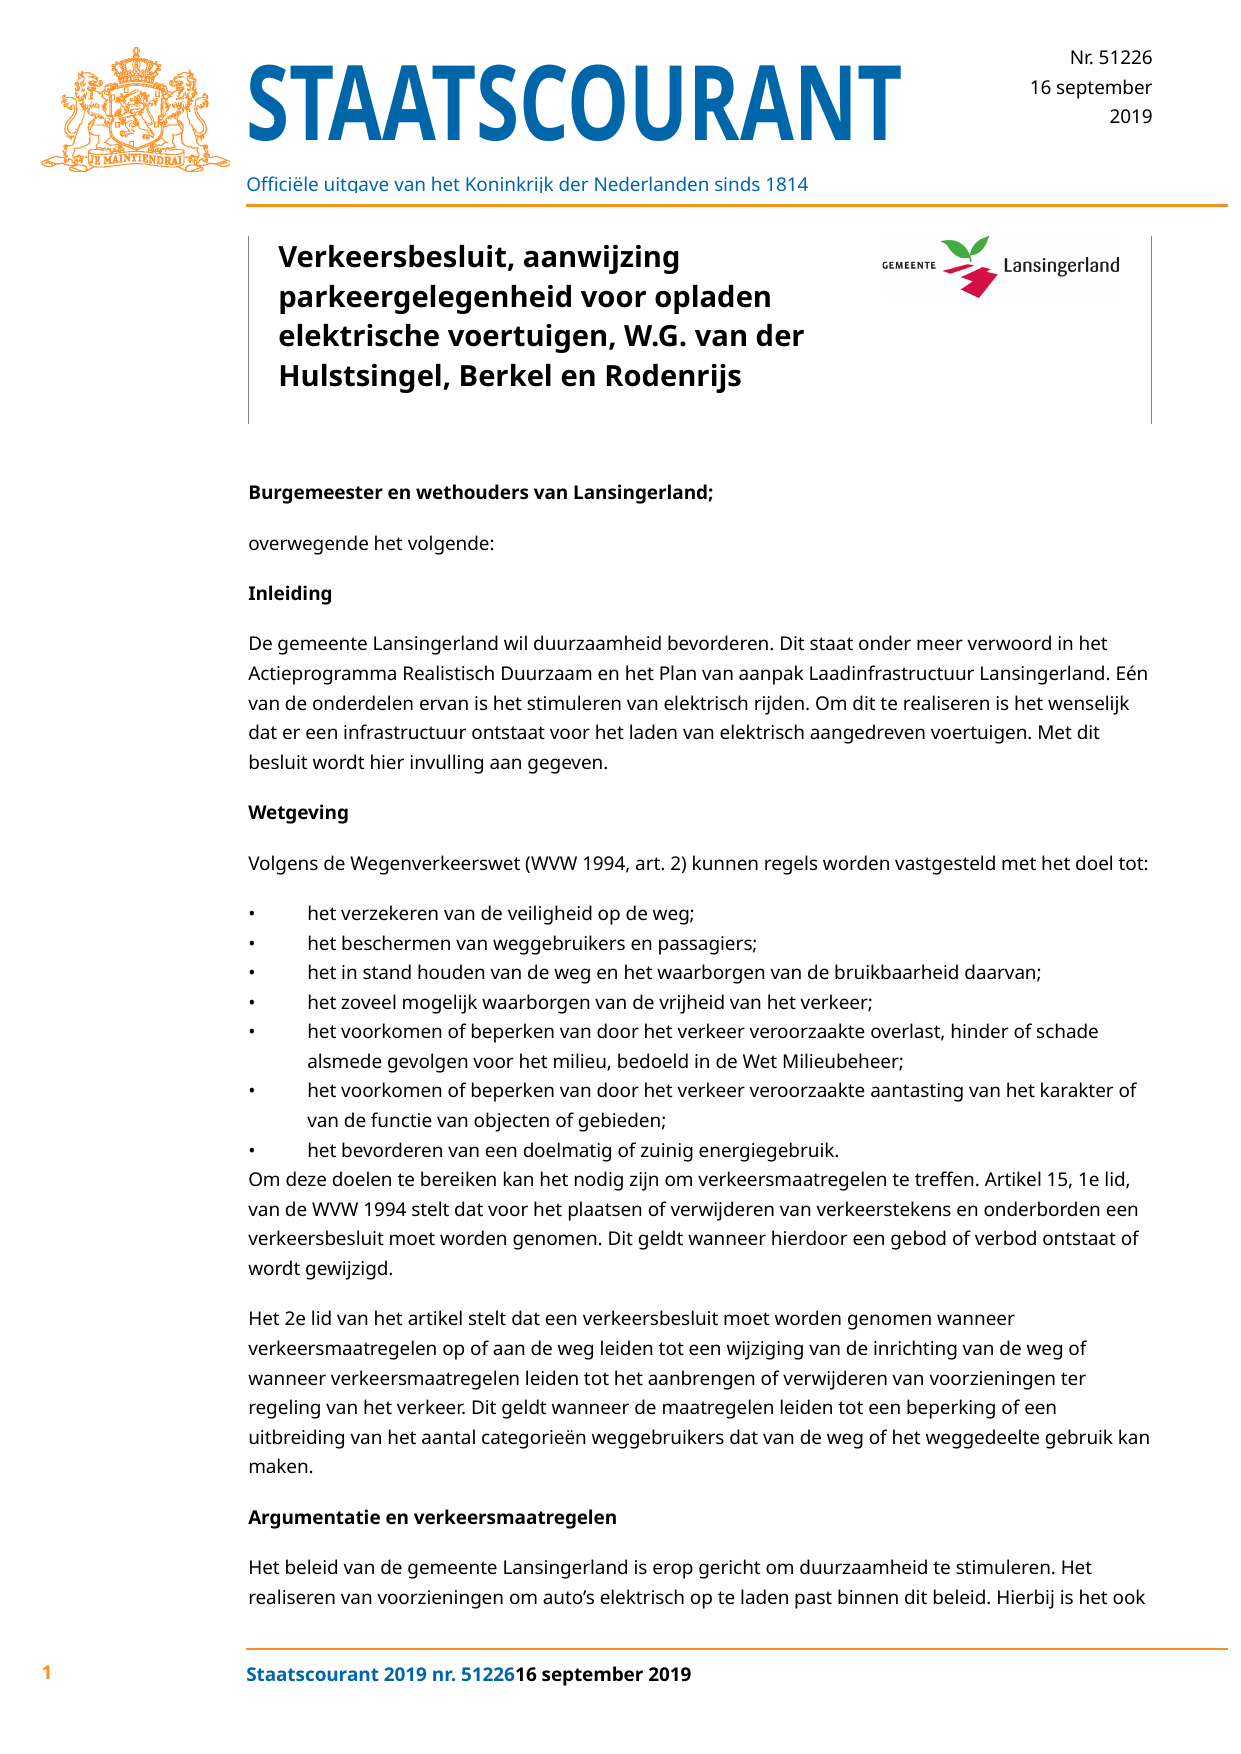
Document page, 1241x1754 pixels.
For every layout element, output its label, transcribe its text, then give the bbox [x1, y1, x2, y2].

table_header [850, 236, 1151, 424]
table_header Verkeersbesluit, aanwijzing parkeergelegenheid voor opladen elektrische voertuigen, W.G. van der Hulstsingel, Berkel en Rodenrijs [249, 236, 850, 424]
list het beschermen van weggebruikers en passagiers; [248, 930, 1152, 956]
text Om deze doelen te bereiken kan het nodig zijn om verkeersmaatregelen te treffen. Artikel 15, 1e lid, van de WVW 1994 stelt dat voor het plaatsen of verwijderen van verkeerstekens en onderborden een verkeersbesluit moet worden genomen. Dit geldt wanneer hierdoor een gebod of verbod ontstaat of wordt gewijzigd. [248, 1166, 1152, 1281]
text Burgemeester en wethouders van Lansingerland; [248, 479, 1152, 505]
list het voorkomen of beperken van door het verkeer veroorzaakte overlast, hinder of schade alsmede gevolgen voor het milieu, bedoeld in de Wet Milieubeheer; [248, 1018, 1152, 1074]
text Het beleid van de gemeente Lansingerland is erop gericht om duurzaamheid te stimuleren. Het realiseren van voorzieningen om auto’s elektrisch op te laden past binnen dit beleid. Hierbij is het ook [248, 1554, 1152, 1610]
text Wetgeving [248, 799, 1152, 825]
list het zoveel mogelijk waarborgen van de vrijheid van het verkeer; [248, 989, 1152, 1015]
picture [41, 47, 231, 172]
text overwegende het volgende: [248, 530, 1152, 556]
list het in stand houden van de weg en het waarborgen van de bruikbaarheid daarvan; [248, 959, 1152, 985]
text Het 2e lid van het artikel stelt dat een verkeersbesluit moet worden genomen wanneer verkeersmaatregelen op of aan de weg leiden tot een wijziging van de inrichting van de weg of wanneer verkeersmaatregelen leiden tot het aanbrengen of verwijderen van voorzieningen ter regeling van het verkeer. Dit geldt wanneer de maatregelen leiden tot een beperking of een uitbreiding van het aantal categorieën weggebruikers dat van de weg of het weggedeelte gebruik kan maken. [248, 1306, 1152, 1479]
text Argumentatie en verkeersmaatregelen [248, 1504, 1152, 1530]
list het verzekeren van de veiligheid op de weg; [248, 900, 1152, 926]
text De gemeente Lansingerland wil duurzaamheid bevorderen. Dit staat onder meer verwoord in het Actieprogramma Realistisch Duurzaam en het Plan van aanpak Laadinfrastructuur Lansingerland. Eén van de onderdelen ervan is het stimuleren van elektrisch rijden. Om dit te realiseren is het wenselijk dat er een infrastructuur ontstaat voor het laden van elektrisch aangedreven voertuigen. Met dit besluit wordt hier invulling aan gegeven. [248, 631, 1152, 775]
list het bevorderen van een doelmatig of zuinig energiegebruik. [248, 1137, 1152, 1163]
text Inleiding [248, 580, 1152, 606]
picture [882, 236, 1119, 298]
list het voorkomen of beperken van door het verkeer veroorzaakte aantasting van het karakter of van de functie van objecten of gebieden; [248, 1078, 1152, 1133]
text Volgens de Wegenverkeerswet (WVW 1994, art. 2) kunnen regels worden vastgesteld met het doel tot: [248, 850, 1152, 876]
